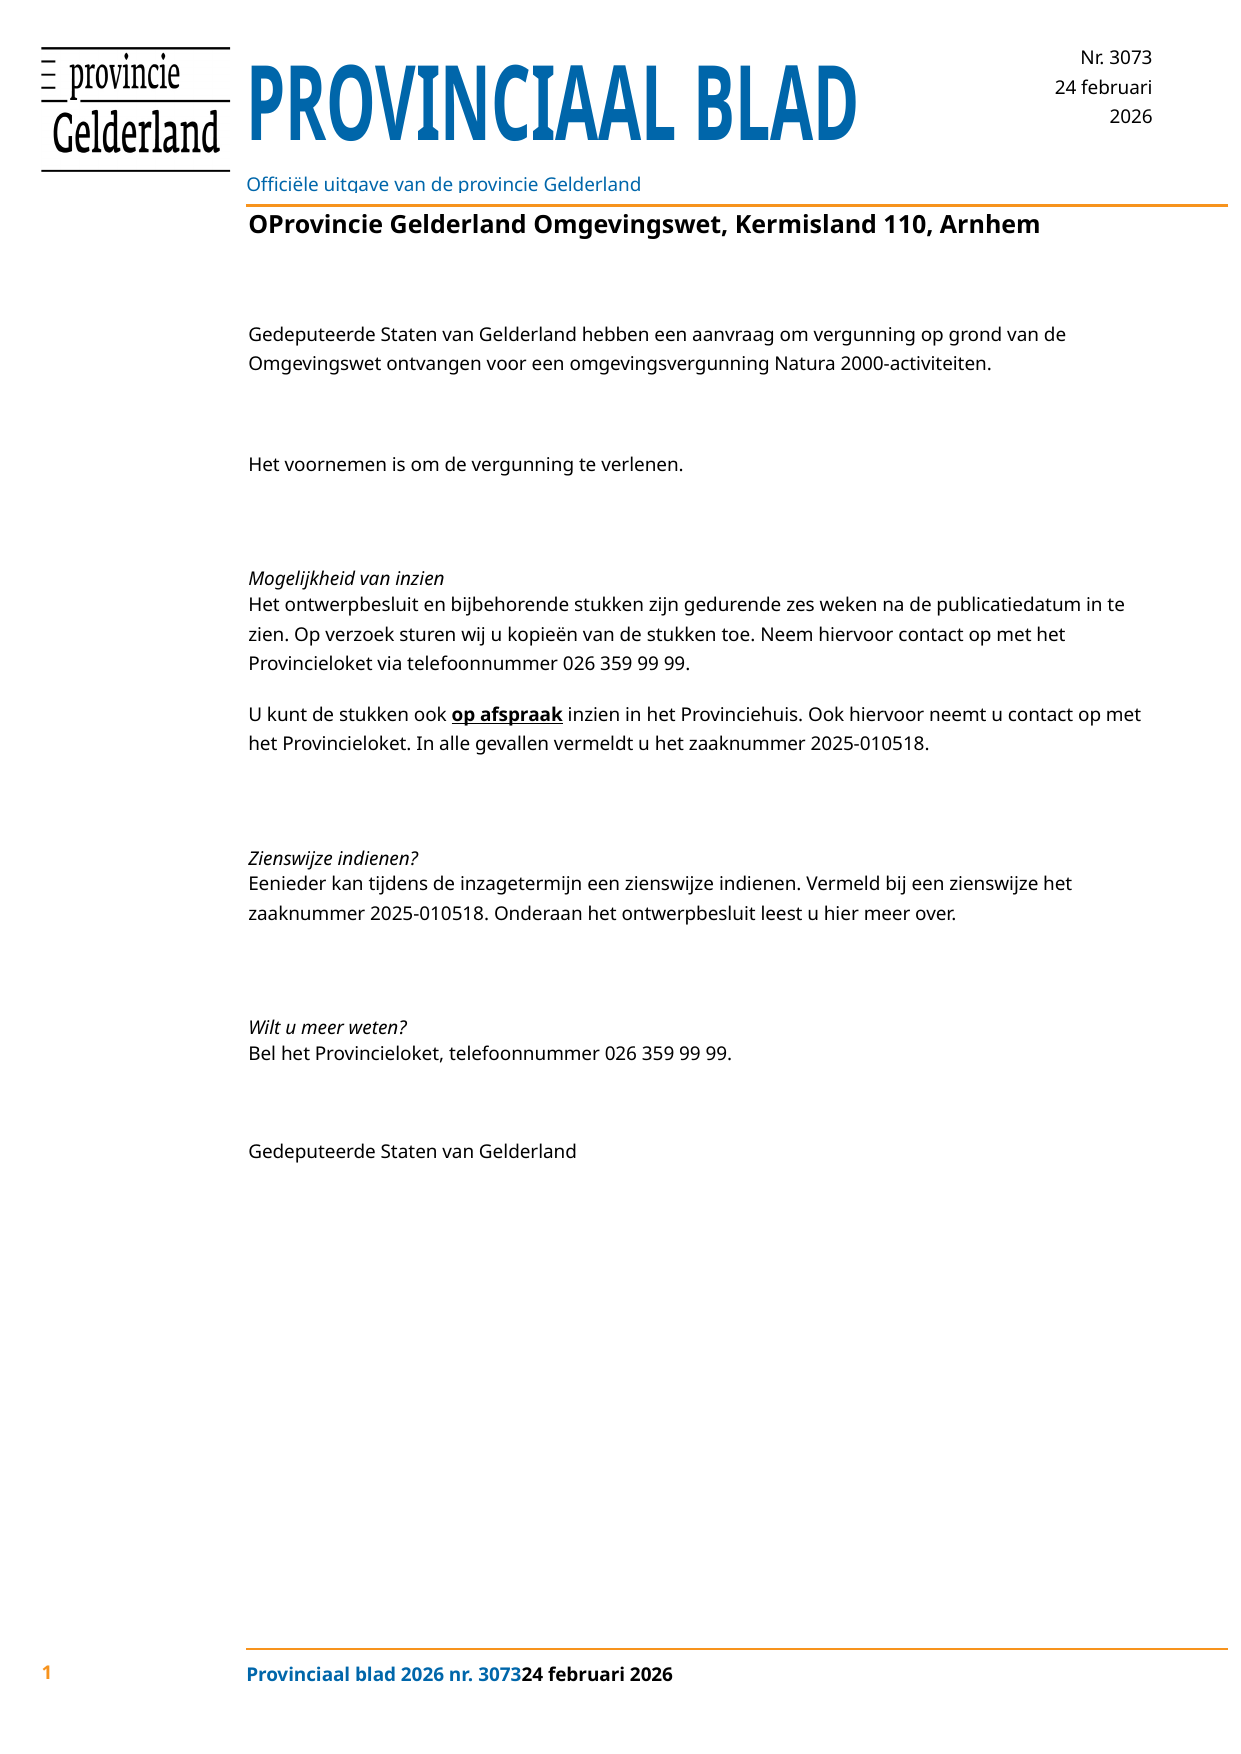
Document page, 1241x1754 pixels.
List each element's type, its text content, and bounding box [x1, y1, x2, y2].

text Het voornemen is om de vergunning te verlenen. [248, 451, 1152, 477]
text Wilt u meer weten? [248, 1014, 1152, 1040]
text Het ontwerpbesluit en bijbehorende stukken zijn gedurende zes weken na de publicatiedatum in te zien. Op verzoek sturen wij u kopieën van de stukken toe. Neem hiervoor contact op met het Provincieloket via telefoonnummer 026 359 99 99. [248, 591, 1152, 676]
text U kunt de stukken ook op afspraak inzien in het Provinciehuis. Ook hiervoor neemt u contact op met het Provincieloket. In alle gevallen vermeldt u het zaaknummer 2025-010518. [248, 701, 1152, 756]
text Eenieder kan tijdens de inzagetermijn een zienswijze indienen. Vermeld bij een zienswijze het zaaknummer 2025-010518. Onderaan het ontwerpbesluit leest u hier meer over. [248, 871, 1152, 926]
text Mogelijkheid van inzien [248, 566, 1152, 591]
picture [41, 47, 231, 172]
text OProvincie Gelderland Omgevingswet, Kermisland 110, Arnhem [248, 207, 1152, 241]
text Gedeputeerde Staten van Gelderland [248, 1138, 1152, 1164]
text Zienswijze indienen? [248, 845, 1152, 871]
text Bel het Provincieloket, telefoonnummer 026 359 99 99. [248, 1040, 1152, 1066]
text Gedeputeerde Staten van Gelderland hebben een aanvraag om vergunning op grond van de Omgevingswet ontvangen voor een omgevingsvergunning Natura 2000-activiteiten. [248, 321, 1152, 376]
